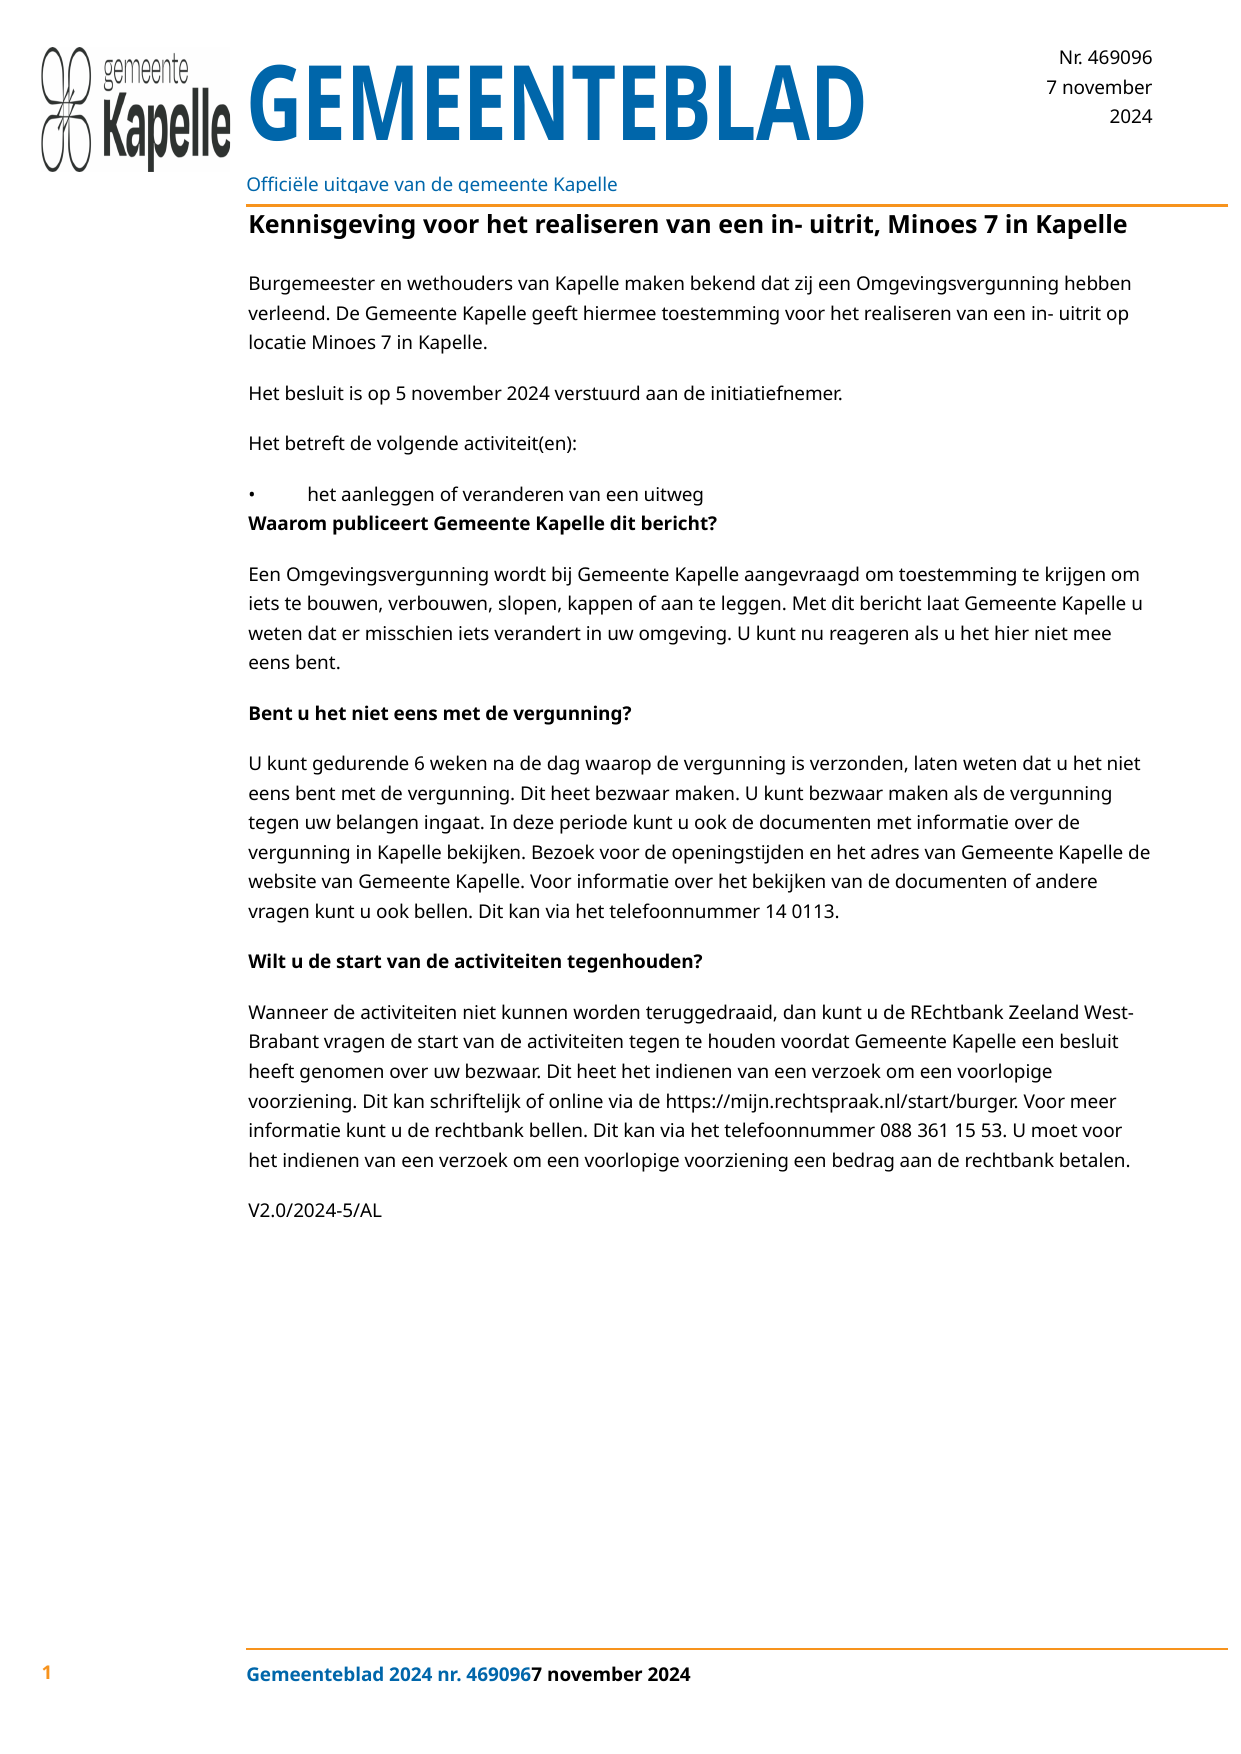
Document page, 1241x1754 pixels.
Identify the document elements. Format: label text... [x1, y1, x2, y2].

text Het besluit is op 5 november 2024 verstuurd aan de initiatiefnemer. [248, 380, 1152, 406]
text Wilt u de start van de activiteiten tegenhouden? [248, 949, 1152, 974]
list het aanleggen of veranderen van een uitweg [248, 481, 1152, 506]
text Wanneer de activiteiten niet kunnen worden teruggedraaid, dan kunt u de REchtbank Zeeland West-Brabant vragen de start van de activiteiten tegen te houden voordat Gemeente Kapelle een besluit heeft genomen over uw bezwaar. Dit heet het indienen van een verzoek om een voorlopige voorziening. Dit kan schriftelijk of online via de https://mijn.rechtspraak.nl/start/burger. Voor meer informatie kunt u de rechtbank bellen. Dit kan via het telefoonnummer 088 361 15 53. U moet voor het indienen van een verzoek om een voorlopige voorziening een bedrag aan de rechtbank betalen. [248, 999, 1152, 1173]
text Waarom publiceert Gemeente Kapelle dit bericht? [248, 510, 1152, 536]
text Burgemeester en wethouders van Kapelle maken bekend dat zij een Omgevingsvergunning hebben verleend. De Gemeente Kapelle geeft hiermee toestemming voor het realiseren van een in- uitrit op locatie Minoes 7 in Kapelle. [248, 270, 1152, 355]
picture [41, 47, 231, 172]
text Het betreft de volgende activiteit(en): [248, 430, 1152, 456]
text V2.0/2024-5/AL [248, 1197, 1152, 1223]
text Kennisgeving voor het realiseren van een in- uitrit, Minoes 7 in Kapelle [248, 207, 1152, 241]
text U kunt gedurende 6 weken na de dag waarop de vergunning is verzonden, laten weten dat u het niet eens bent met de vergunning. Dit heet bezwaar maken. U kunt bezwaar maken als de vergunning tegen uw belangen ingaat. In deze periode kunt u ook de documenten met informatie over de vergunning in Kapelle bekijken. Bezoek voor de openingstijden en het adres van Gemeente Kapelle de website van Gemeente Kapelle. Voor informatie over het bekijken van de documenten of andere vragen kunt u ook bellen. Dit kan via het telefoonnummer 14 0113. [248, 750, 1152, 924]
text Een Omgevingsvergunning wordt bij Gemeente Kapelle aangevraagd om toestemming te krijgen om iets te bouwen, verbouwen, slopen, kappen of aan te leggen. Met dit bericht laat Gemeente Kapelle u weten dat er misschien iets verandert in uw omgeving. U kunt nu reageren als u het hier niet mee eens bent. [248, 561, 1152, 675]
text Bent u het niet eens met de vergunning? [248, 700, 1152, 726]
